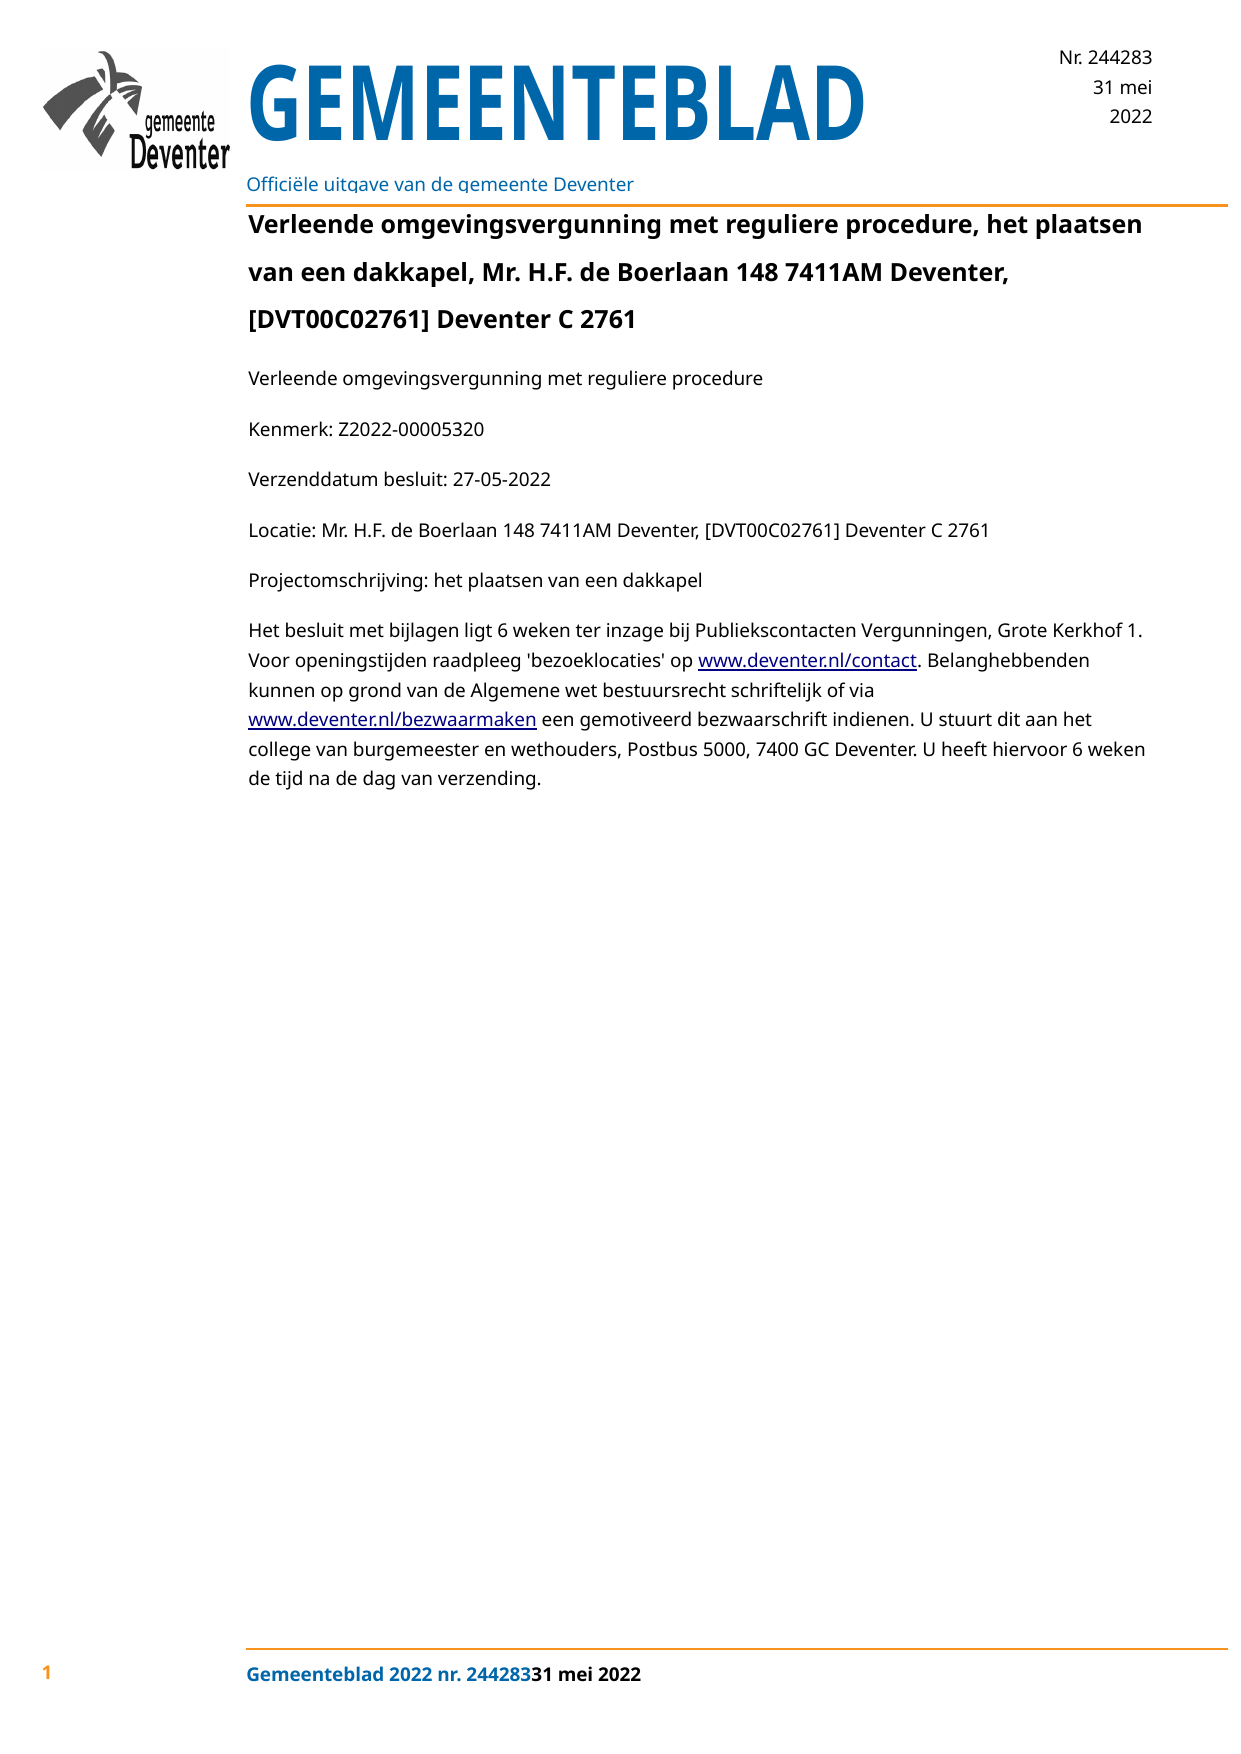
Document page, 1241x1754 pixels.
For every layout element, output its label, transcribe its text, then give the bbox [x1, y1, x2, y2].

text Verzenddatum besluit: 27-05-2022 [248, 466, 1152, 492]
text Kenmerk: Z2022-00005320 [248, 416, 1152, 442]
text Verleende omgevingsvergunning met reguliere procedure [248, 366, 1152, 391]
picture [41, 47, 231, 172]
text Het besluit met bijlagen ligt 6 weken ter inzage bij Publiekscontacten Vergunningen, Grote Kerkhof 1. Voor openingstijden raadpleeg 'bezoeklocaties' op www.deventer.nl/contact. Belanghebbenden kunnen op grond van de Algemene wet bestuursrecht schriftelijk of via www.deventer.nl/bezwaarmaken een gemotiveerd bezwaarschrift indienen. U stuurt dit aan het college van burgemeester en wethouders, Postbus 5000, 7400 GC Deventer. U heeft hiervoor 6 weken de tijd na de dag van verzending. [248, 618, 1152, 791]
text Projectomschrijving: het plaatsen van een dakkapel [248, 567, 1152, 593]
text Locatie: Mr. H.F. de Boerlaan 148 7411AM Deventer, [DVT00C02761] Deventer C 2761 [248, 517, 1152, 542]
text Verleende omgevingsvergunning met reguliere procedure, het plaatsen van een dakkapel, Mr. H.F. de Boerlaan 148 7411AM Deventer, [DVT00C02761] Deventer C 2761 [248, 207, 1152, 336]
